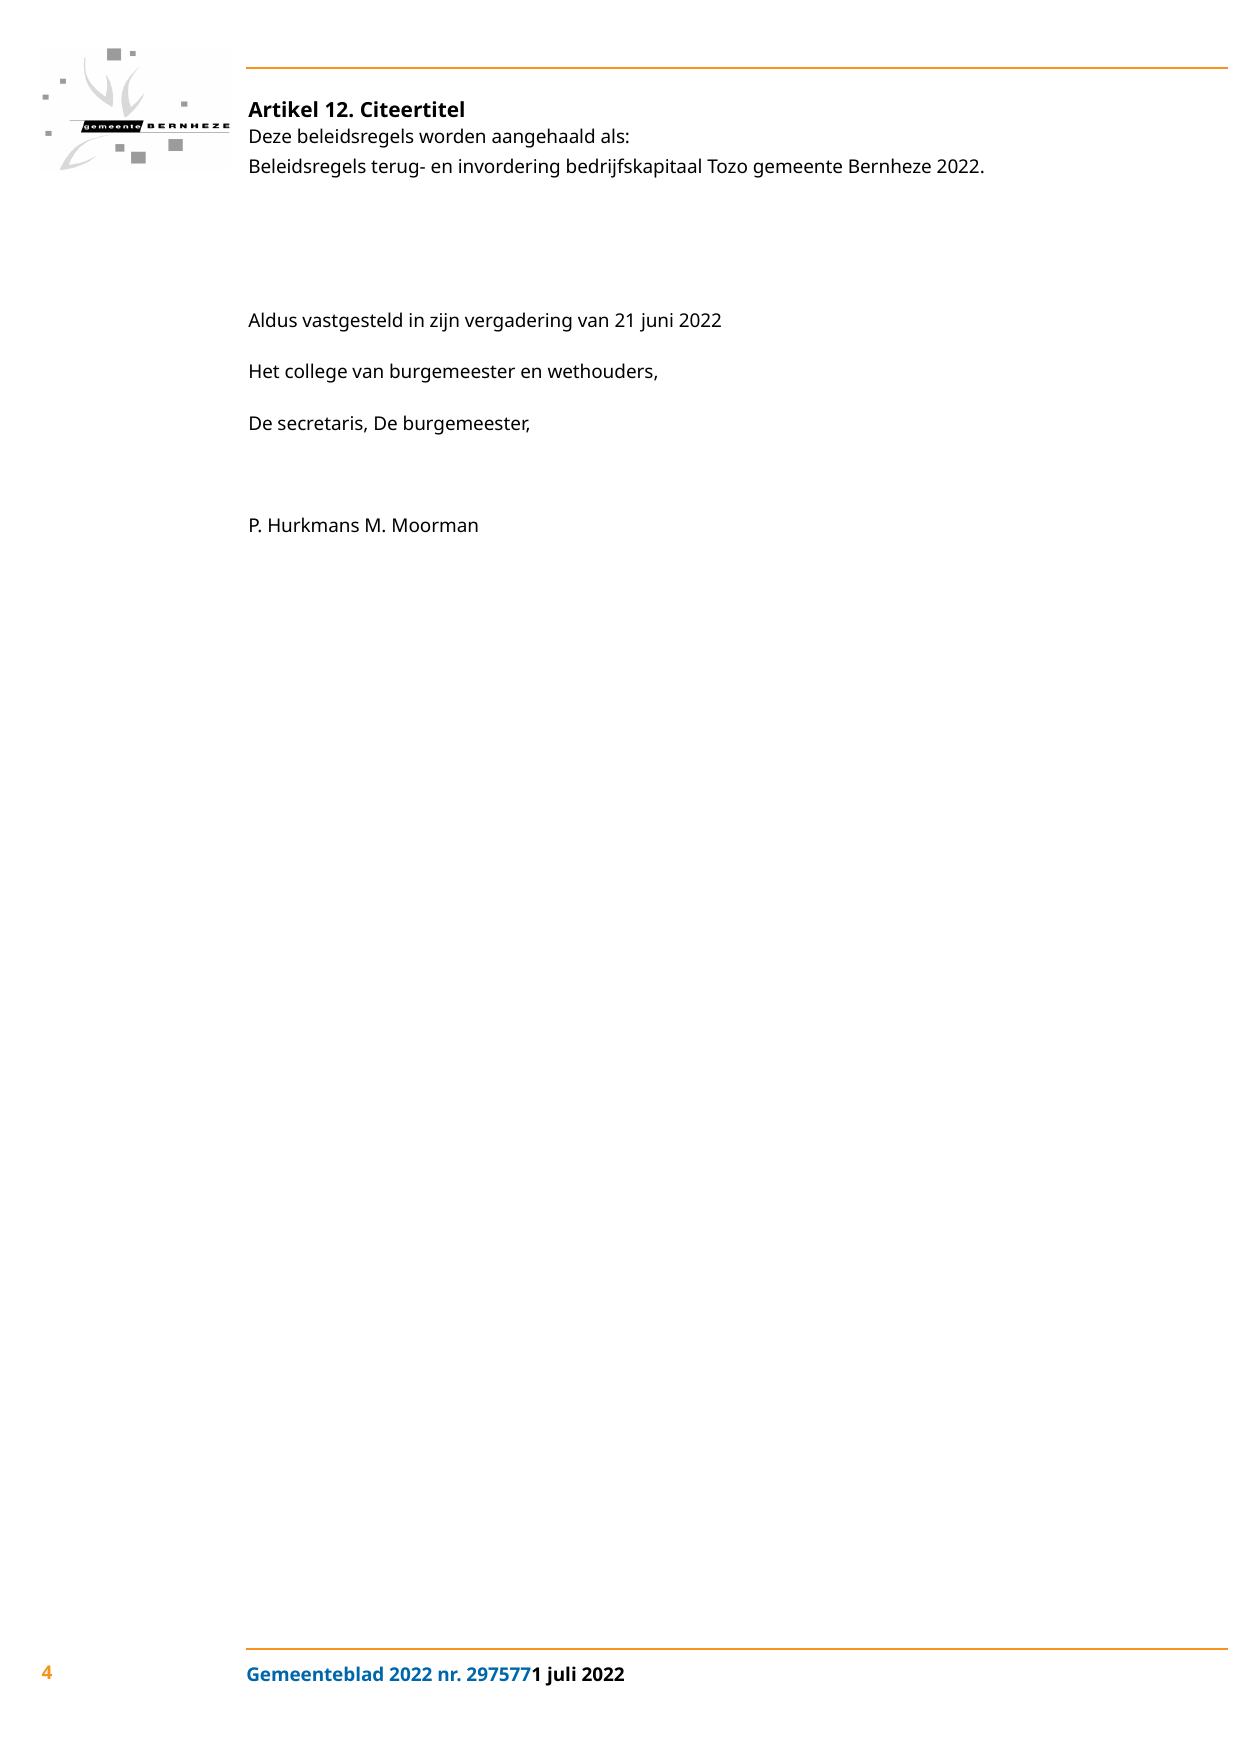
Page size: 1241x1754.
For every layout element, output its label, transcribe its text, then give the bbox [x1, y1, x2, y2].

text Artikel 12. Citeertitel [248, 95, 1152, 123]
text Het college van burgemeester en wethouders, [248, 358, 1152, 384]
text Beleidsregels terug- en invordering bedrijfskapitaal Tozo gemeente Bernheze 2022. [248, 153, 1152, 178]
text P. Hurkmans M. Moorman [248, 513, 1152, 538]
text Aldus vastgesteld in zijn vergadering van 21 juni 2022 [248, 307, 1152, 333]
picture [41, 47, 231, 172]
text Deze beleidsregels worden aangehaald als: [248, 123, 1152, 149]
text De secretaris, De burgemeester, [248, 410, 1152, 436]
